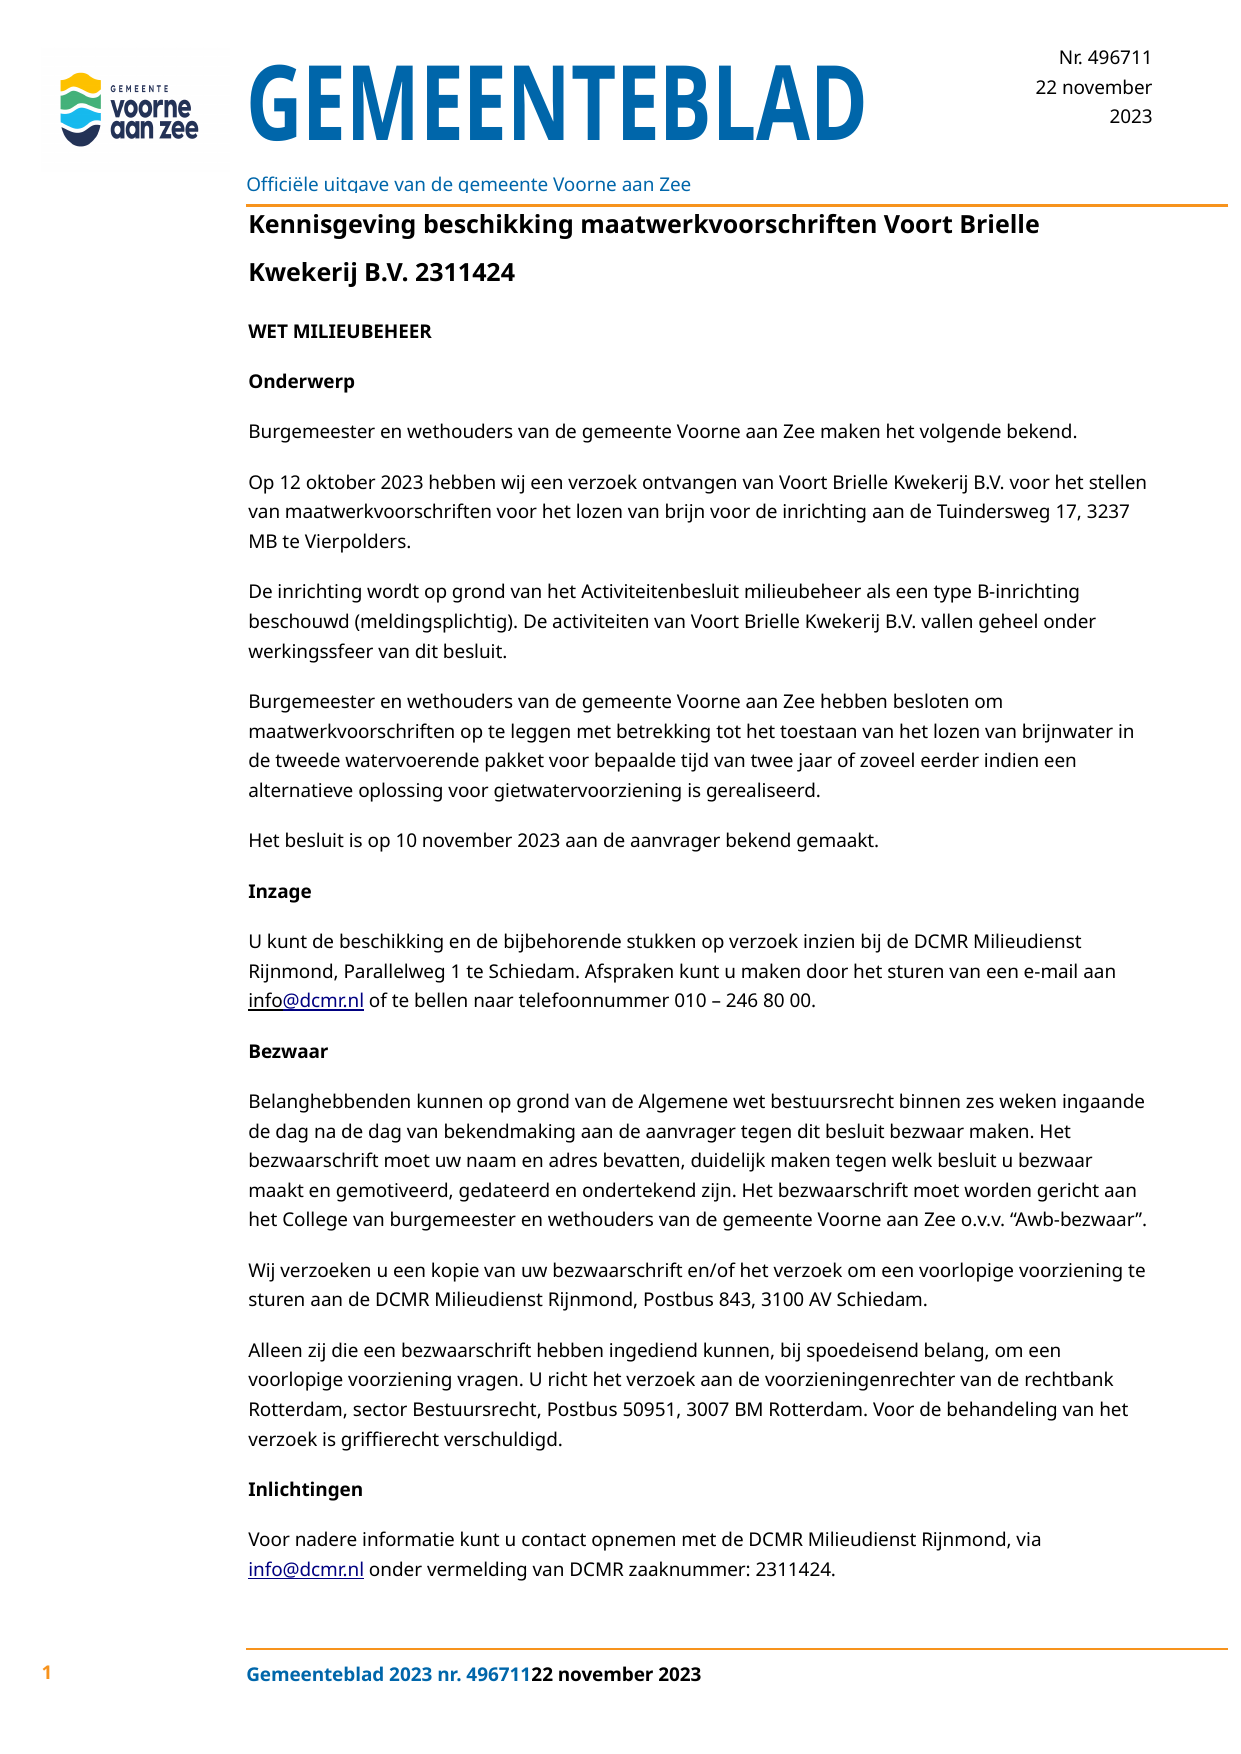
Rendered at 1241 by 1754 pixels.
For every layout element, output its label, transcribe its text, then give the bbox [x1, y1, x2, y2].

text U kunt de beschikking en de bijbehorende stukken op verzoek inzien bij de DCMR Milieudienst Rijnmond, Parallelweg 1 te Schiedam. Afspraken kunt u maken door het sturen van een e-mail aan info@dcmr.nl of te bellen naar telefoonnummer 010 – 246 80 00. [248, 928, 1152, 1013]
text WET MILIEUBEHEER [248, 318, 1152, 344]
text Bezwaar [248, 1038, 1152, 1064]
text Burgemeester en wethouders van de gemeente Voorne aan Zee maken het volgende bekend. [248, 419, 1152, 444]
text Het besluit is op 10 november 2023 aan de aanvrager bekend gemaakt. [248, 827, 1152, 853]
text Inzage [248, 878, 1152, 904]
picture [41, 47, 231, 172]
text Wij verzoeken u een kopie van uw bezwaarschrift en/of het verzoek om een voorlopige voorziening te sturen aan de DCMR Milieudienst Rijnmond, Postbus 843, 3100 AV Schiedam. [248, 1257, 1152, 1312]
text Op 12 oktober 2023 hebben wij een verzoek ontvangen van Voort Brielle Kwekerij B.V. voor het stellen van maatwerkvoorschriften voor het lozen van brijn voor de inrichting aan de Tuindersweg 17, 3237 MB te Vierpolders. [248, 469, 1152, 554]
text De inrichting wordt op grond van het Activiteitenbesluit milieubeheer als een type B-inrichting beschouwd (meldingsplichtig). De activiteiten van Voort Brielle Kwekerij B.V. vallen geheel onder werkingssfeer van dit besluit. [248, 579, 1152, 664]
text Alleen zij die een bezwaarschrift hebben ingediend kunnen, bij spoedeisend belang, om een voorlopige voorziening vragen. U richt het verzoek aan de voorzieningenrechter van de rechtbank Rotterdam, sector Bestuursrecht, Postbus 50951, 3007 BM Rotterdam. Voor de behandeling van het verzoek is griffierecht verschuldigd. [248, 1337, 1152, 1452]
text Inlichtingen [248, 1476, 1152, 1502]
text Kennisgeving beschikking maatwerkvoorschriften Voort Brielle Kwekerij B.V. 2311424 [248, 207, 1152, 288]
text Burgemeester en wethouders van de gemeente Voorne aan Zee hebben besloten om maatwerkvoorschriften op te leggen met betrekking tot het toestaan van het lozen van brijnwater in de tweede watervoerende pakket voor bepaalde tijd van twee jaar of zoveel eerder indien een alternatieve oplossing voor gietwatervoorziening is gerealiseerd. [248, 688, 1152, 803]
text Belanghebbenden kunnen op grond van de Algemene wet bestuursrecht binnen zes weken ingaande de dag na de dag van bekendmaking aan de aanvrager tegen dit besluit bezwaar maken. Het bezwaarschrift moet uw naam en adres bevatten, duidelijk maken tegen welk besluit u bezwaar maakt en gemotiveerd, gedateerd en ondertekend zijn. Het bezwaarschrift moet worden gericht aan het College van burgemeester en wethouders van de gemeente Voorne aan Zee o.v.v. “Awb-bezwaar”. [248, 1088, 1152, 1232]
text Onderwerp [248, 368, 1152, 394]
text Voor nadere informatie kunt u contact opnemen met de DCMR Milieudienst Rijnmond, via info@dcmr.nl onder vermelding van DCMR zaaknummer: 2311424. [248, 1527, 1152, 1582]
